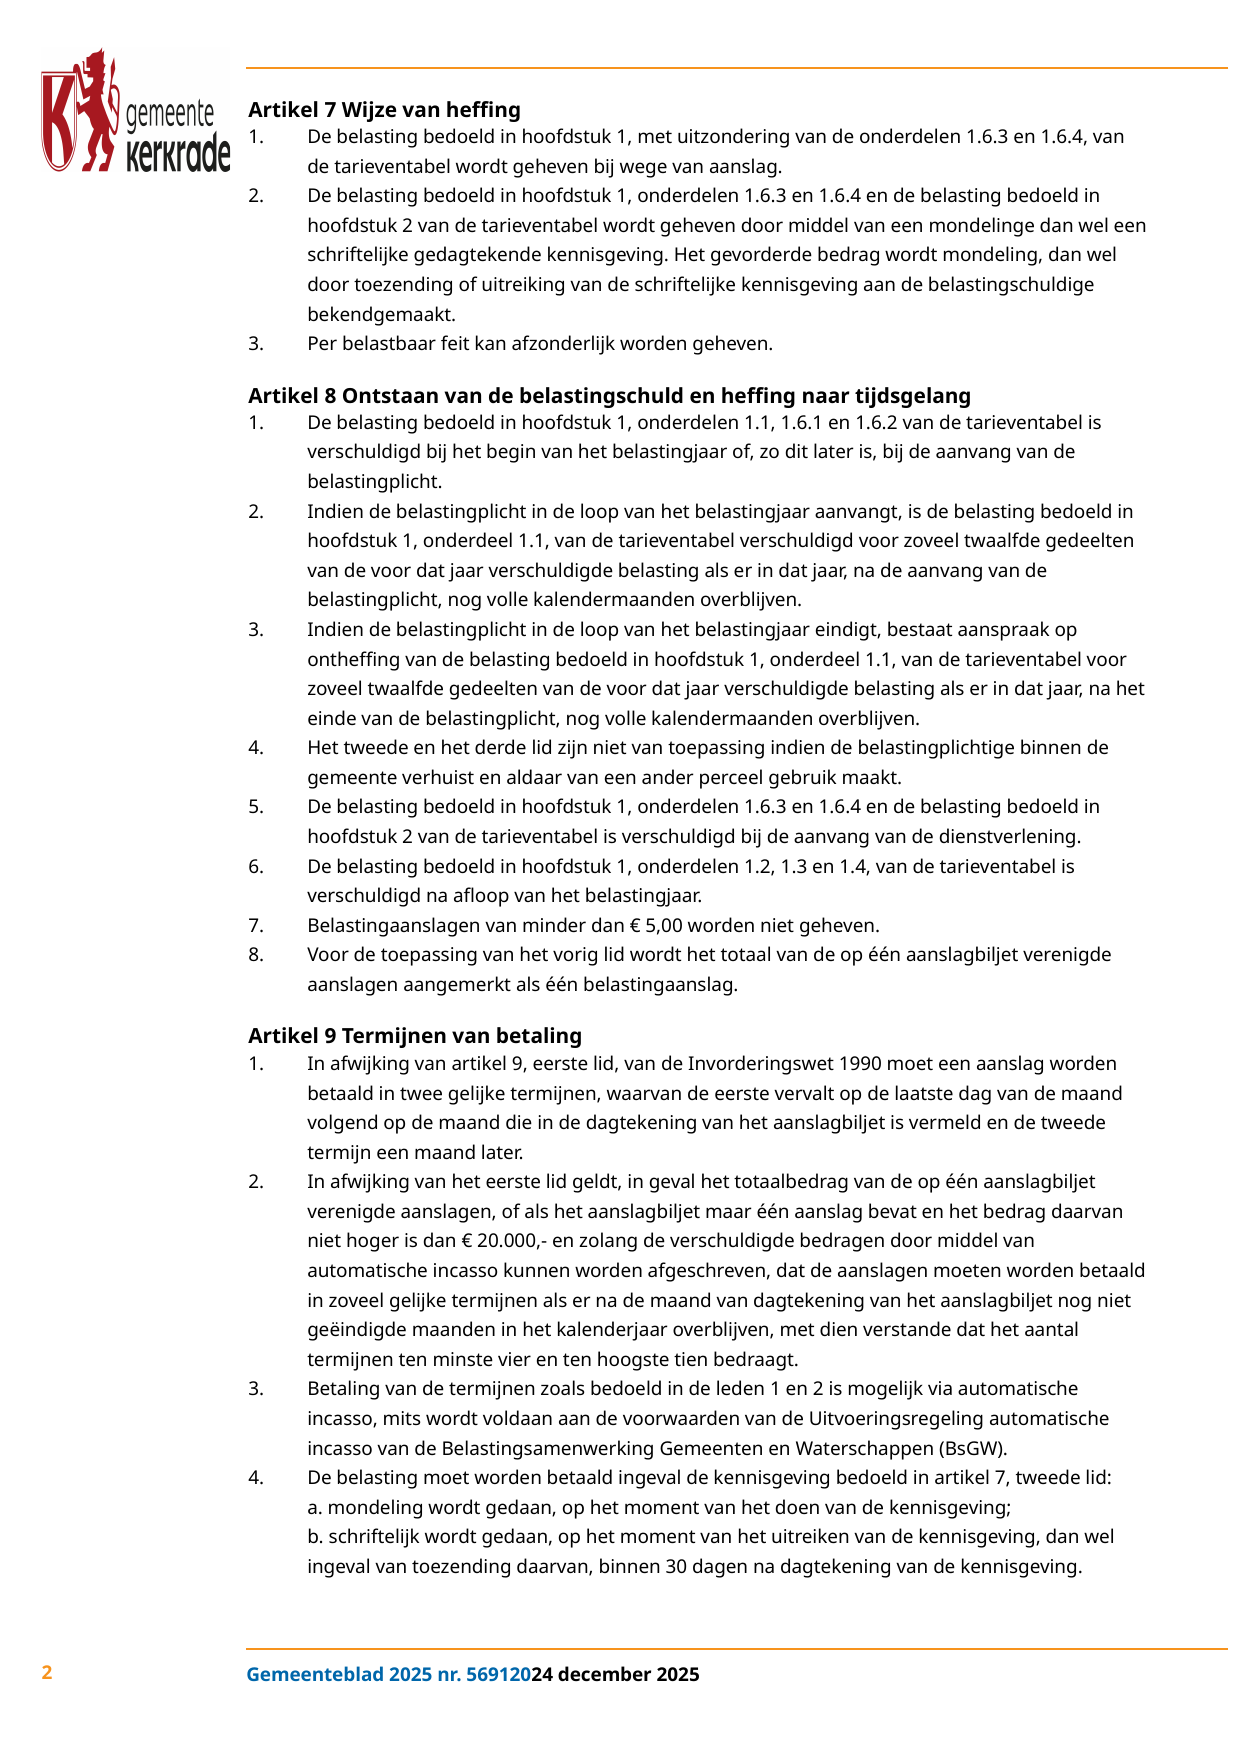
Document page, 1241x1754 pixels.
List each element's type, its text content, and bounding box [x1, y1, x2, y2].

list Indien de belastingplicht in de loop van het belastingjaar eindigt, bestaat aanspraak op ontheffing van de belasting bedoeld in hoofdstuk 1, onderdeel 1.1, van de tarieventabel voor zoveel twaalfde gedeelten van de voor dat jaar verschuldigde belasting als er in dat jaar, na het einde van de belastingplicht, nog volle kalendermaanden overblijven. [248, 616, 1152, 731]
list Belastingaanslagen van minder dan € 5,00 worden niet geheven. [248, 912, 1152, 938]
list Betaling van de termijnen zoals bedoeld in de leden 1 en 2 is mogelijk via automatische incasso, mits wordt voldaan aan de voorwaarden van de Uitvoeringsregeling automatische incasso van de Belastingsamenwerking Gemeenten en Waterschappen (BsGW). [248, 1376, 1152, 1460]
list a. mondeling wordt gedaan, op het moment van het doen van de kennisgeving; [248, 1494, 1152, 1519]
list De belasting bedoeld in hoofdstuk 1, onderdelen 1.2, 1.3 en 1.4, van de tarieventabel is verschuldigd na afloop van het belastingjaar. [248, 853, 1152, 908]
list De belasting bedoeld in hoofdstuk 1, onderdelen 1.6.3 en 1.6.4 en de belasting bedoeld in hoofdstuk 2 van de tarieventabel is verschuldigd bij de aanvang van de dienstverlening. [248, 794, 1152, 849]
text Artikel 8 Ontstaan van de belastingschuld en heffing naar tijdsgelang [248, 381, 1152, 409]
text Artikel 9 Termijnen van betaling [248, 1022, 1152, 1050]
list De belasting bedoeld in hoofdstuk 1, onderdelen 1.1, 1.6.1 en 1.6.2 van de tarieventabel is verschuldigd bij het begin van het belastingjaar of, zo dit later is, bij de aanvang van de belastingplicht. [248, 409, 1152, 494]
list Indien de belastingplicht in de loop van het belastingjaar aanvangt, is de belasting bedoeld in hoofdstuk 1, onderdeel 1.1, van de tarieventabel verschuldigd voor zoveel twaalfde gedeelten van de voor dat jaar verschuldigde belasting als er in dat jaar, na de aanvang van de belastingplicht, nog volle kalendermaanden overblijven. [248, 498, 1152, 612]
list De belasting bedoeld in hoofdstuk 1, met uitzondering van de onderdelen 1.6.3 en 1.6.4, van de tarieventabel wordt geheven bij wege van aanslag. [248, 123, 1152, 178]
list De belasting moet worden betaald ingeval de kennisgeving bedoeld in artikel 7, tweede lid: [248, 1464, 1152, 1490]
list In afwijking van artikel 9, eerste lid, van de Invorderingswet 1990 moet een aanslag worden betaald in twee gelijke termijnen, waarvan de eerste vervalt op de laatste dag van de maand volgend op de maand die in de dagtekening van het aanslagbiljet is vermeld en de tweede termijn een maand later. [248, 1050, 1152, 1164]
picture [41, 47, 231, 172]
list Voor de toepassing van het vorig lid wordt het totaal van de op één aanslagbiljet verenigde aanslagen aangemerkt als één belastingaanslag. [248, 942, 1152, 997]
list Per belastbaar feit kan afzonderlijk worden geheven. [248, 330, 1152, 356]
list Het tweede en het derde lid zijn niet van toepassing indien de belastingplichtige binnen de gemeente verhuist en aldaar van een ander perceel gebruik maakt. [248, 734, 1152, 790]
list In afwijking van het eerste lid geldt, in geval het totaalbedrag van de op één aanslagbiljet verenigde aanslagen, of als het aanslagbiljet maar één aanslag bevat en het bedrag daarvan niet hoger is dan € 20.000,- en zolang de verschuldigde bedragen door middel van automatische incasso kunnen worden afgeschreven, dat de aanslagen moeten worden betaald in zoveel gelijke termijnen als er na de maand van dagtekening van het aanslagbiljet nog niet geëindigde maanden in het kalenderjaar overblijven, met dien verstande dat het aantal termijnen ten minste vier en ten hoogste tien bedraagt. [248, 1168, 1152, 1372]
text Artikel 7 Wijze van heffing [248, 95, 1152, 123]
list De belasting bedoeld in hoofdstuk 1, onderdelen 1.6.3 en 1.6.4 en de belasting bedoeld in hoofdstuk 2 van de tarieventabel wordt geheven door middel van een mondelinge dan wel een schriftelijke gedagtekende kennisgeving. Het gevorderde bedrag wordt mondeling, dan wel door toezending of uitreiking van de schriftelijke kennisgeving aan de belastingschuldige bekendgemaakt. [248, 182, 1152, 326]
list b. schriftelijk wordt gedaan, op het moment van het uitreiken van de kennisgeving, dan wel ingeval van toezending daarvan, binnen 30 dagen na dagtekening van de kennisgeving. [248, 1523, 1152, 1579]
